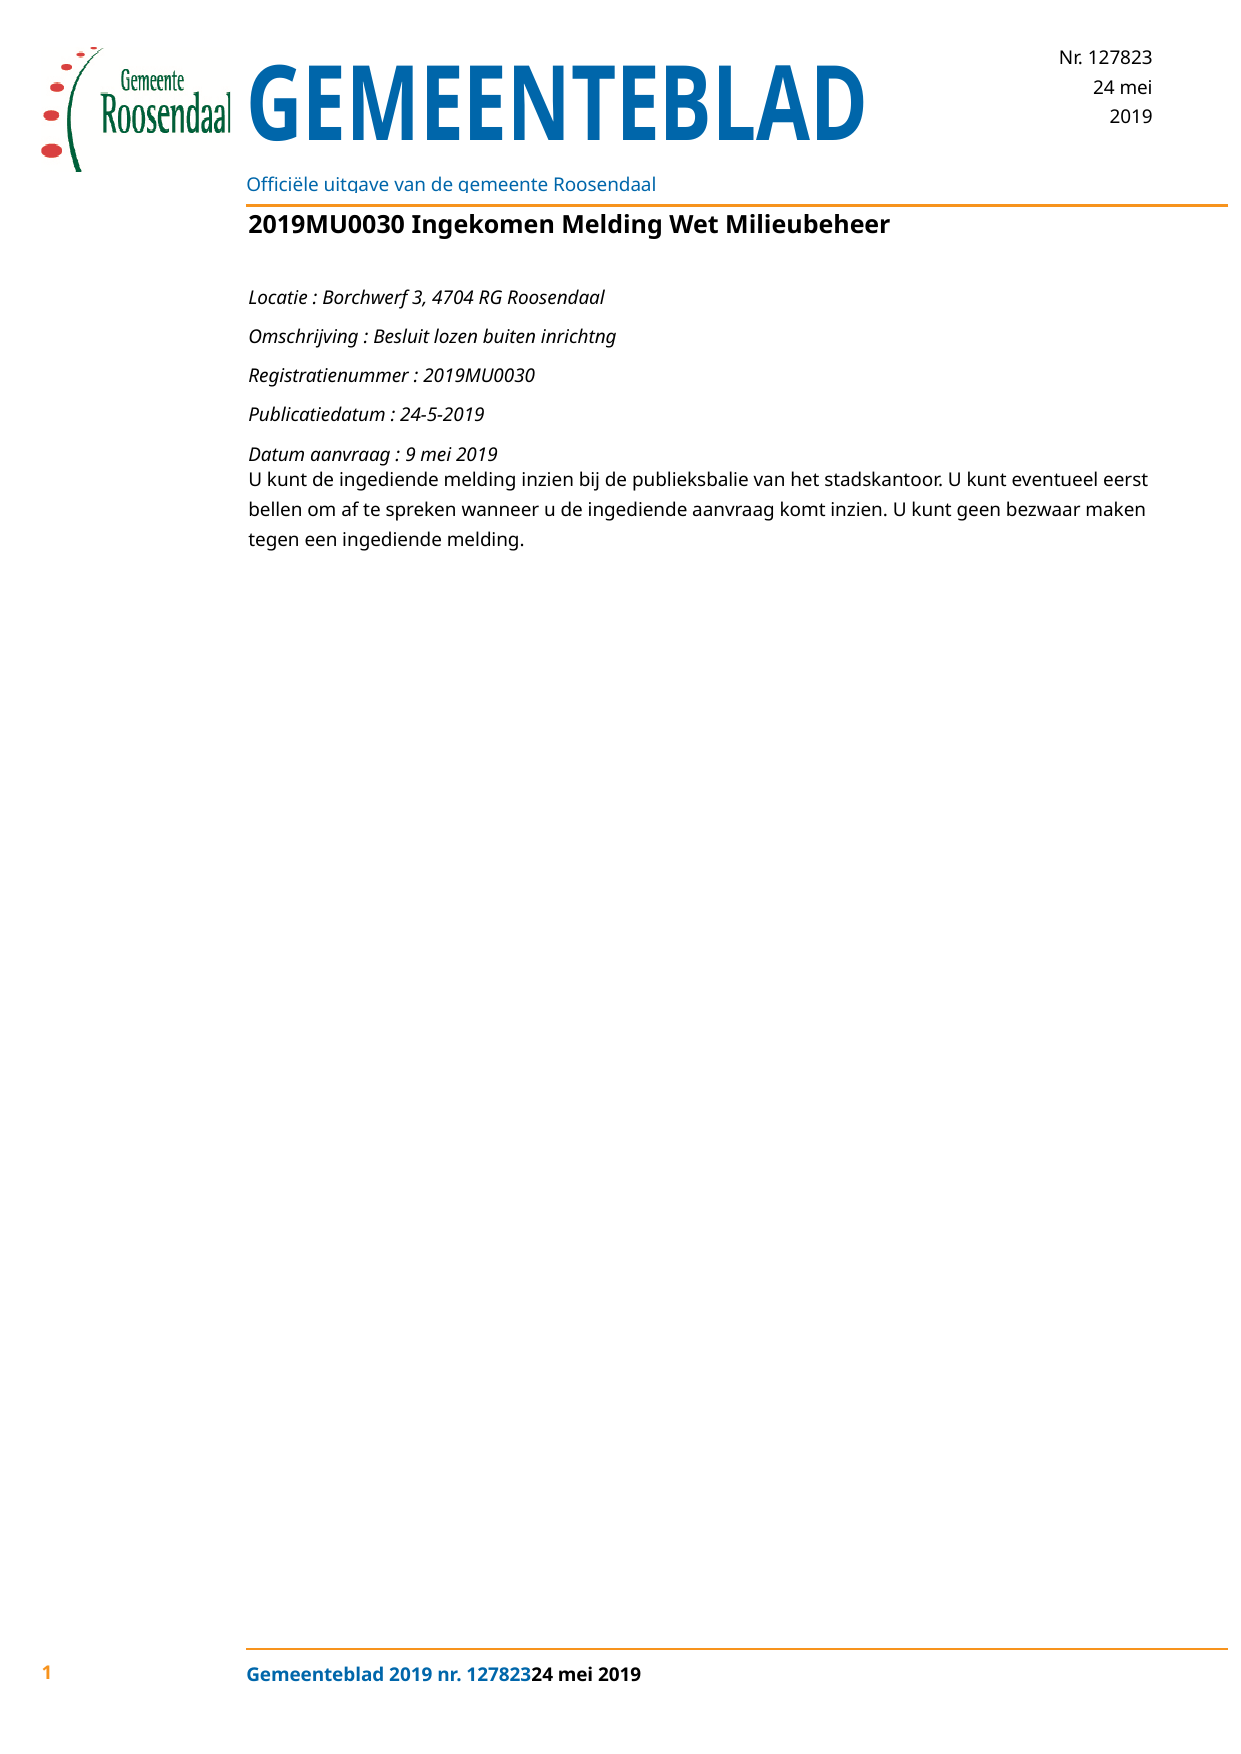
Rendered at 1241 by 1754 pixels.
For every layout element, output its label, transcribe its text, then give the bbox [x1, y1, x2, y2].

text U kunt de ingediende melding inzien bij de publieksbalie van het stadskantoor. U kunt eventueel eerst bellen om af te spreken wanneer u de ingediende aanvraag komt inzien. U kunt geen bezwaar maken tegen een ingediende melding. [248, 467, 1152, 552]
text 2019MU0030 Ingekomen Melding Wet Milieubeheer [248, 207, 1152, 241]
text Publicatiedatum : 24-5-2019 [248, 402, 1152, 427]
text Registratienummer : 2019MU0030 [248, 362, 1152, 388]
text Omschrijving : Besluit lozen buiten inrichtng [248, 323, 1152, 349]
text Datum aanvraag : 9 mei 2019 [248, 441, 1152, 467]
text Locatie : Borchwerf 3, 4704 RG Roosendaal [248, 284, 1152, 309]
picture [41, 47, 231, 172]
